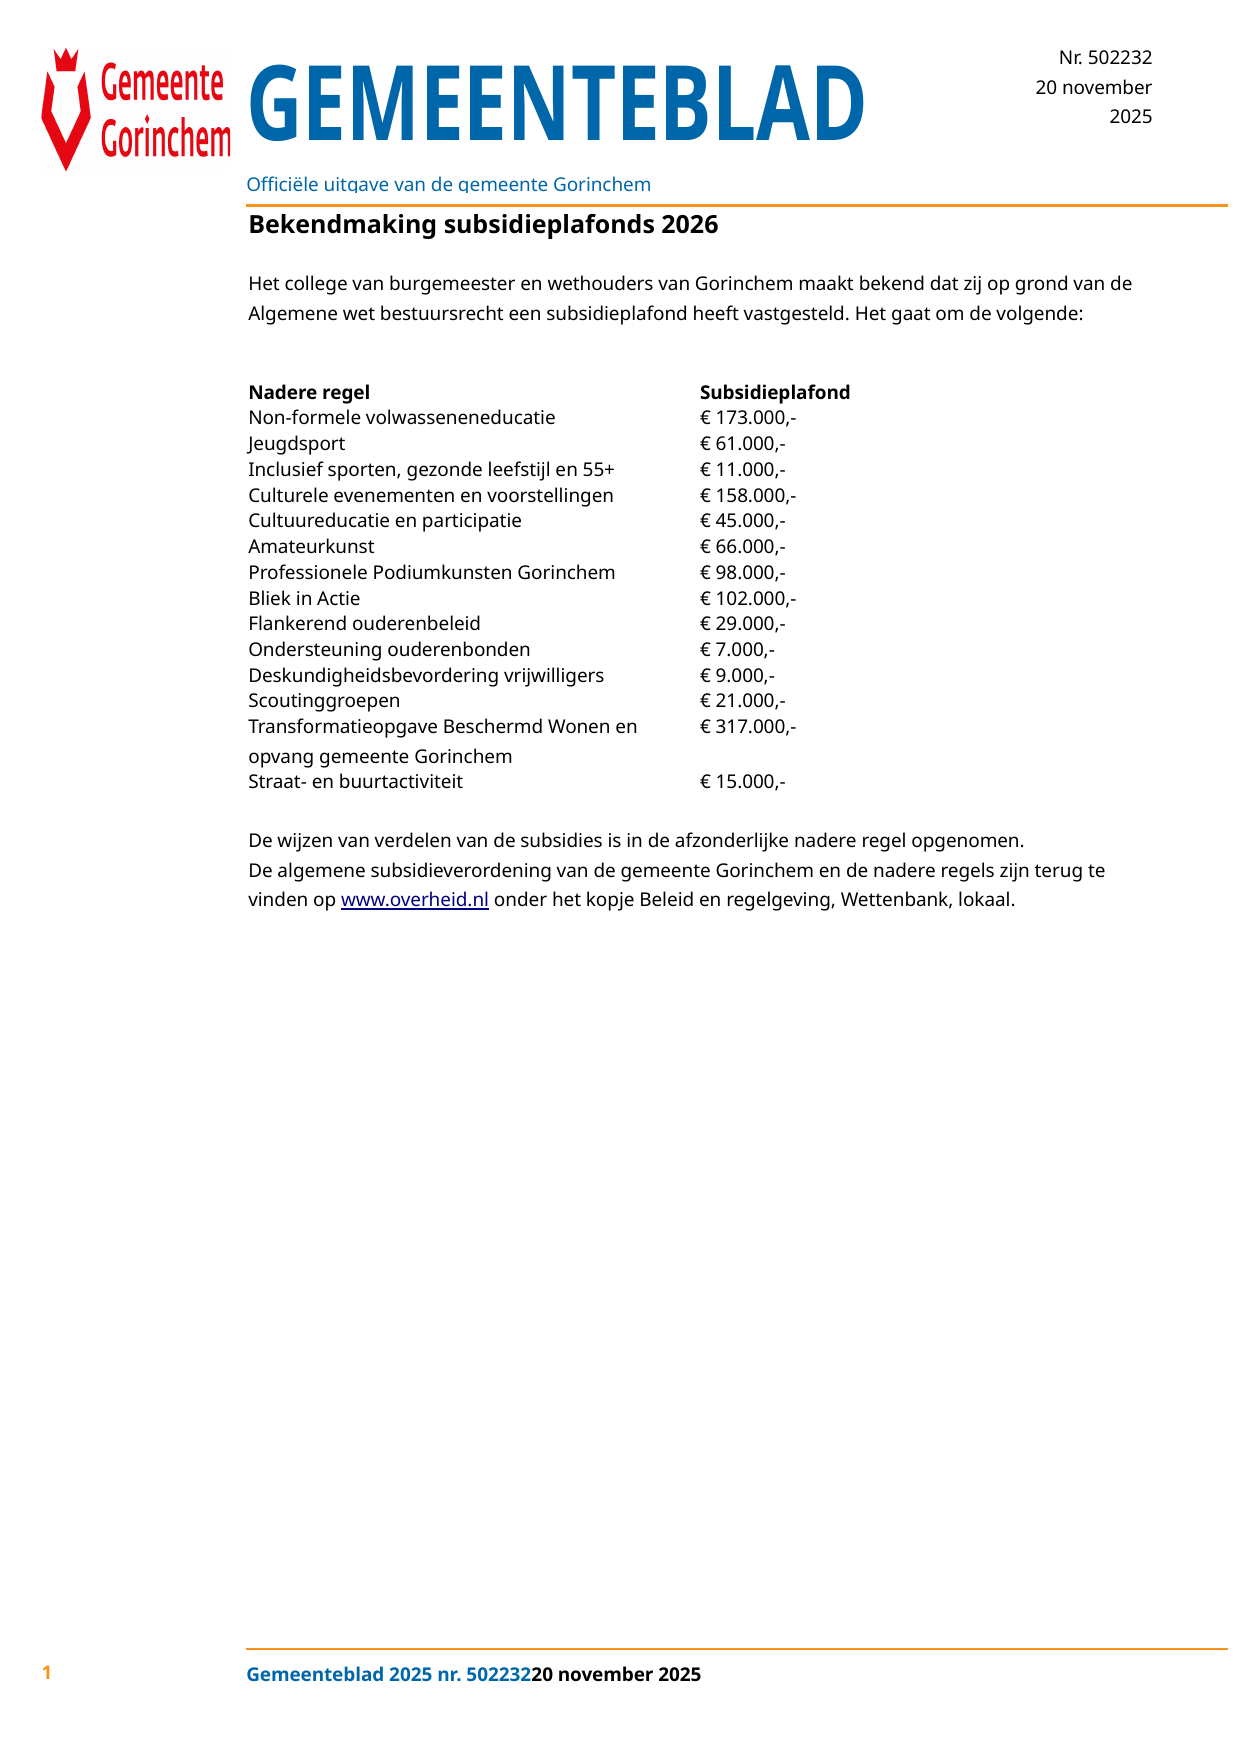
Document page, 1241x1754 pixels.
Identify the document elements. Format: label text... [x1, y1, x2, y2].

table_cell Ondersteuning ouderenbonden [248, 636, 700, 662]
table_cell Bliek in Actie [248, 585, 700, 610]
table_cell € 7.000,- [700, 636, 1152, 662]
text De algemene subsidieverordening van de gemeente Gorinchem en de nadere regels zijn terug te vinden op www.overheid.nl onder het kopje Beleid en regelgeving, Wettenbank, lokaal. [248, 857, 1152, 912]
picture [41, 47, 231, 172]
table_cell Culturele evenementen en voorstellingen [248, 482, 700, 507]
table_cell Straat- en buurtactiviteit [248, 769, 700, 794]
table_cell € 15.000,- [700, 769, 1152, 794]
table_cell Scoutinggroepen [248, 688, 700, 713]
table_cell Transformatieopgave Beschermd Wonen en opvang gemeente Gorinchem [248, 713, 700, 769]
text De wijzen van verdelen van de subsidies is in de afzonderlijke nadere regel opgenomen. [248, 827, 1152, 853]
table_cell Jeugdsport [248, 430, 700, 456]
table_cell € 173.000,- [700, 405, 1152, 430]
table_cell € 317.000,- [700, 713, 1152, 769]
table_cell € 45.000,- [700, 508, 1152, 533]
table_cell Inclusief sporten, gezonde leefstijl en 55+ [248, 456, 700, 482]
table_cell Professionele Podiumkunsten Gorinchem [248, 559, 700, 585]
text Bekendmaking subsidieplafonds 2026 [248, 207, 1152, 241]
table_cell € 102.000,- [700, 585, 1152, 610]
table_cell € 29.000,- [700, 610, 1152, 636]
table_cell € 66.000,- [700, 533, 1152, 559]
table_header Nadere regel [248, 379, 700, 404]
table_cell Cultuureducatie en participatie [248, 508, 700, 533]
table_cell € 61.000,- [700, 430, 1152, 456]
table_cell Amateurkunst [248, 533, 700, 559]
table_cell € 158.000,- [700, 482, 1152, 507]
table_cell € 11.000,- [700, 456, 1152, 482]
table_cell Deskundigheidsbevordering vrijwilligers [248, 662, 700, 688]
table_cell Non-formele volwasseneneducatie [248, 405, 700, 430]
table_cell Flankerend ouderenbeleid [248, 610, 700, 636]
table_cell € 98.000,- [700, 559, 1152, 585]
table_cell € 21.000,- [700, 688, 1152, 713]
table_cell € 9.000,- [700, 662, 1152, 688]
table_header Subsidieplafond [700, 379, 1152, 404]
text Het college van burgemeester en wethouders van Gorinchem maakt bekend dat zij op grond van de Algemene wet bestuursrecht een subsidieplafond heeft vastgesteld. Het gaat om de volgende: [248, 270, 1152, 326]
